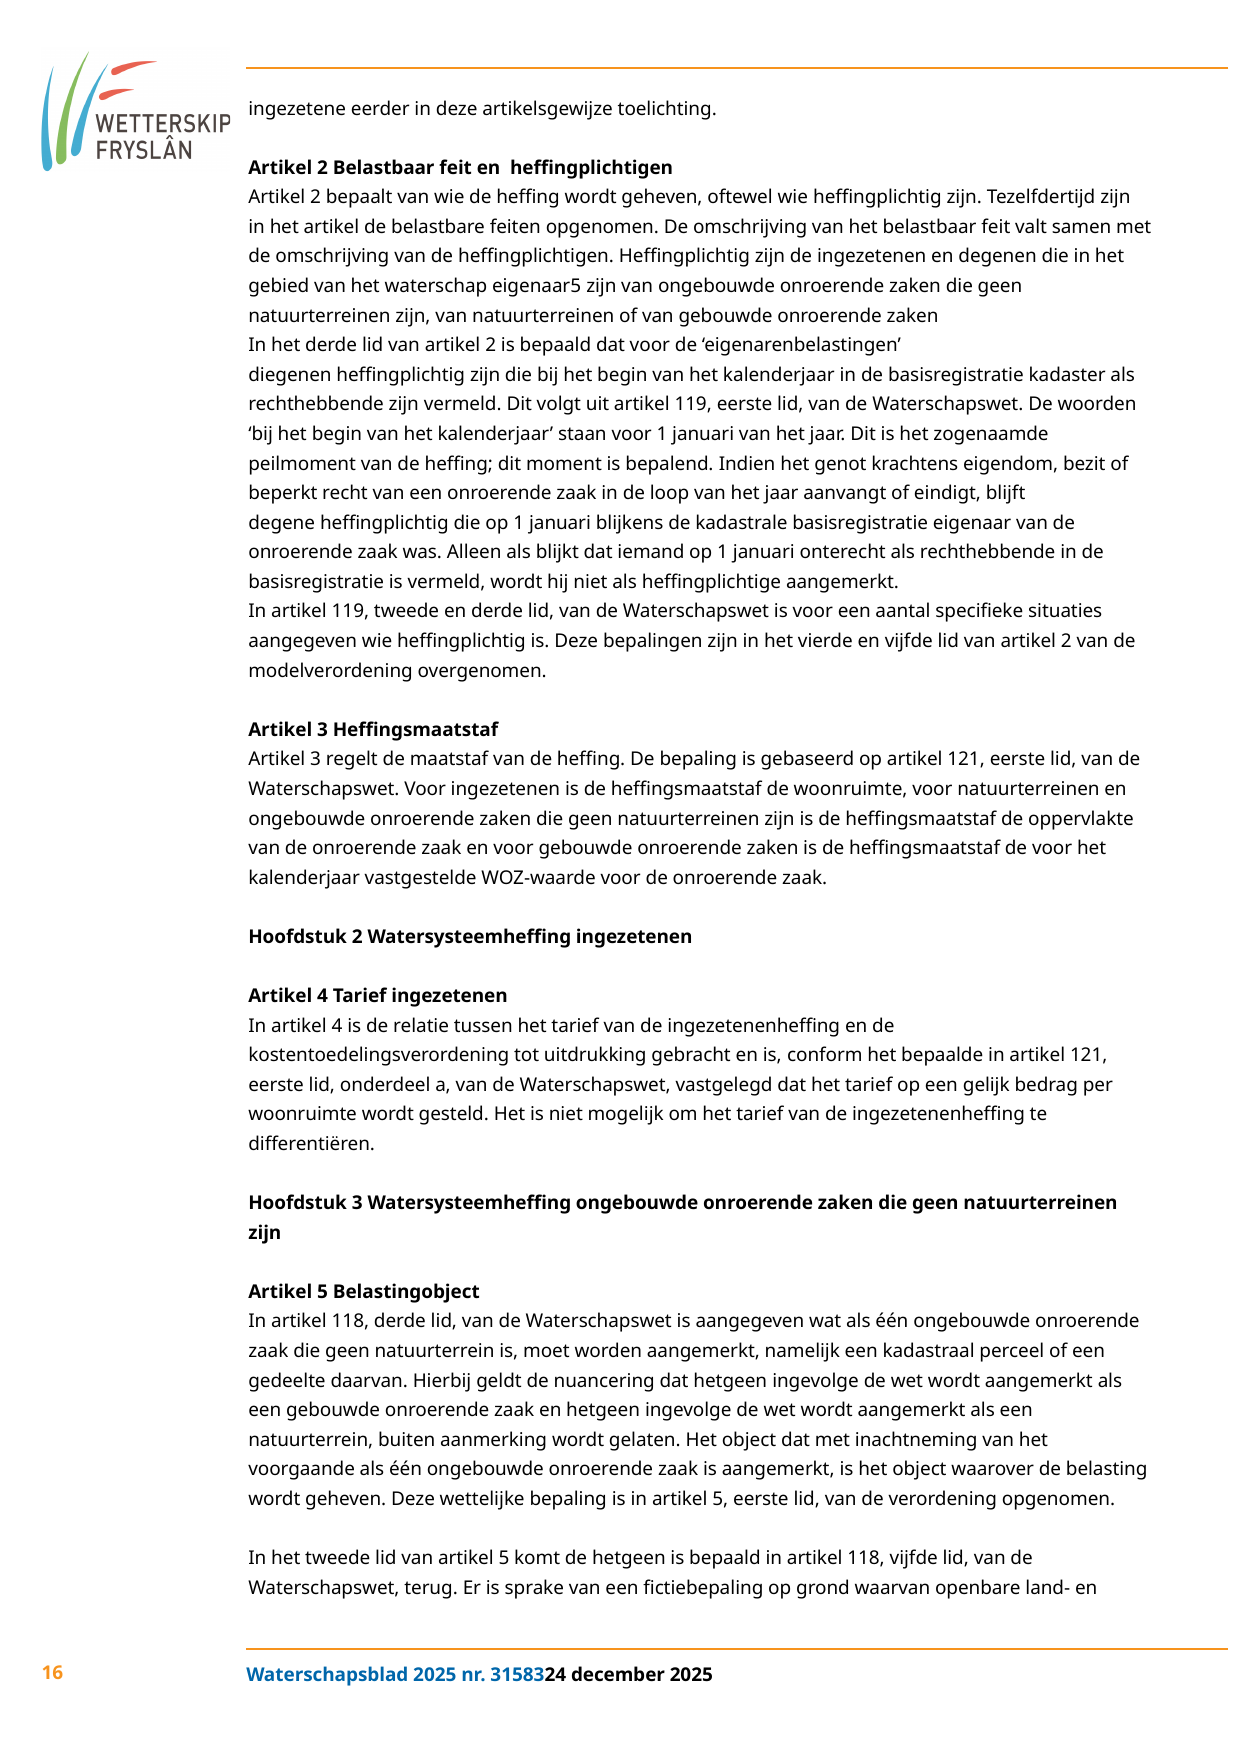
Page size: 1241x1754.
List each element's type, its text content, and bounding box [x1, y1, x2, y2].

text Artikel 2 Belastbaar feit en heffingplichtigen [248, 154, 1152, 180]
text Hoofdstuk 2 Watersysteemheffing ingezetenen [248, 923, 1152, 949]
picture [41, 47, 231, 172]
text Artikel 3 Heffingsmaatstaf [248, 716, 1152, 742]
text Artikel 3 regelt de maatstaf van de heffing. De bepaling is gebaseerd op artikel 121, eerste lid, van de Waterschapswet. Voor ingezetenen is de heffingsmaatstaf de woonruimte, voor natuurterreinen en ongebouwde onroerende zaken die geen natuurterreinen zijn is de heffingsmaatstaf de oppervlakte van de onroerende zaak en voor gebouwde onroerende zaken is de heffingsmaatstaf de voor het kalenderjaar vastgestelde WOZ-waarde voor de onroerende zaak. [248, 746, 1152, 890]
text Artikel 4 Tarief ingezetenen [248, 982, 1152, 1008]
text In artikel 118, derde lid, van de Waterschapswet is aangegeven wat als één ongebouwde onroerende zaak die geen natuurterrein is, moet worden aangemerkt, namelijk een kadastraal perceel of een gedeelte daarvan. Hierbij geldt de nuancering dat hetgeen ingevolge de wet wordt aangemerkt als een gebouwde onroerende zaak en hetgeen ingevolge de wet wordt aangemerkt als een natuurterrein, buiten aanmerking wordt gelaten. Het object dat met inachtneming van het voorgaande als één ongebouwde onroerende zaak is aangemerkt, is het object waarover de belasting wordt geheven. Deze wettelijke bepaling is in artikel 5, eerste lid, van de verordening opgenomen. [248, 1308, 1152, 1511]
text In het tweede lid van artikel 5 komt de hetgeen is bepaald in artikel 118, vijfde lid, van de Waterschapswet, terug. Er is sprake van een fictiebepaling op grond waarvan openbare land- en [248, 1544, 1152, 1600]
text In het derde lid van artikel 2 is bepaald dat voor de ‘eigenarenbelastingen’ diegenen heffingplichtig zijn die bij het begin van het kalenderjaar in de basisregistratie kadaster als rechthebbende zijn vermeld. Dit volgt uit artikel 119, eerste lid, van de Waterschapswet. De woorden ‘bij het begin van het kalenderjaar’ staan voor 1 januari van het jaar. Dit is het zogenaamde peilmoment van de heffing; dit moment is bepalend. Indien het genot krachtens eigendom, bezit of beperkt recht van een onroerende zaak in de loop van het jaar aanvangt of eindigt, blijft degene heffingplichtig die op 1 januari blijkens de kadastrale basisregistratie eigenaar van de onroerende zaak was. Alleen als blijkt dat iemand op 1 januari onterecht als rechthebbende in de basisregistratie is vermeld, wordt hij niet als heffingplichtige aangemerkt. [248, 331, 1152, 594]
text In artikel 119, tweede en derde lid, van de Waterschapswet is voor een aantal specifieke situaties aangegeven wie heffingplichtig is. Deze bepalingen zijn in het vierde en vijfde lid van artikel 2 van de modelverordening overgenomen. [248, 598, 1152, 683]
text ingezetene eerder in deze artikelsgewijze toelichting. [248, 95, 1152, 121]
text Artikel 5 Belastingobject [248, 1278, 1152, 1304]
text In artikel 4 is de relatie tussen het tarief van de ingezetenenheffing en de kostentoedelingsverordening tot uitdrukking gebracht en is, conform het bepaalde in artikel 121, eerste lid, onderdeel a, van de Waterschapswet, vastgelegd dat het tarief op een gelijk bedrag per woonruimte wordt gesteld. Het is niet mogelijk om het tarief van de ingezetenenheffing te differentiëren. [248, 1012, 1152, 1156]
text Hoofdstuk 3 Watersysteemheffing ongebouwde onroerende zaken die geen natuurterreinen zijn [248, 1189, 1152, 1245]
text Artikel 2 bepaalt van wie de heffing wordt geheven, oftewel wie heffingplichtig zijn. Tezelfdertijd zijn in het artikel de belastbare feiten opgenomen. De omschrijving van het belastbaar feit valt samen met de omschrijving van de heffingplichtigen. Heffingplichtig zijn de ingezetenen en degenen die in het gebied van het waterschap eigenaar5 zijn van ongebouwde onroerende zaken die geen natuurterreinen zijn, van natuurterreinen of van gebouwde onroerende zaken [248, 183, 1152, 328]
